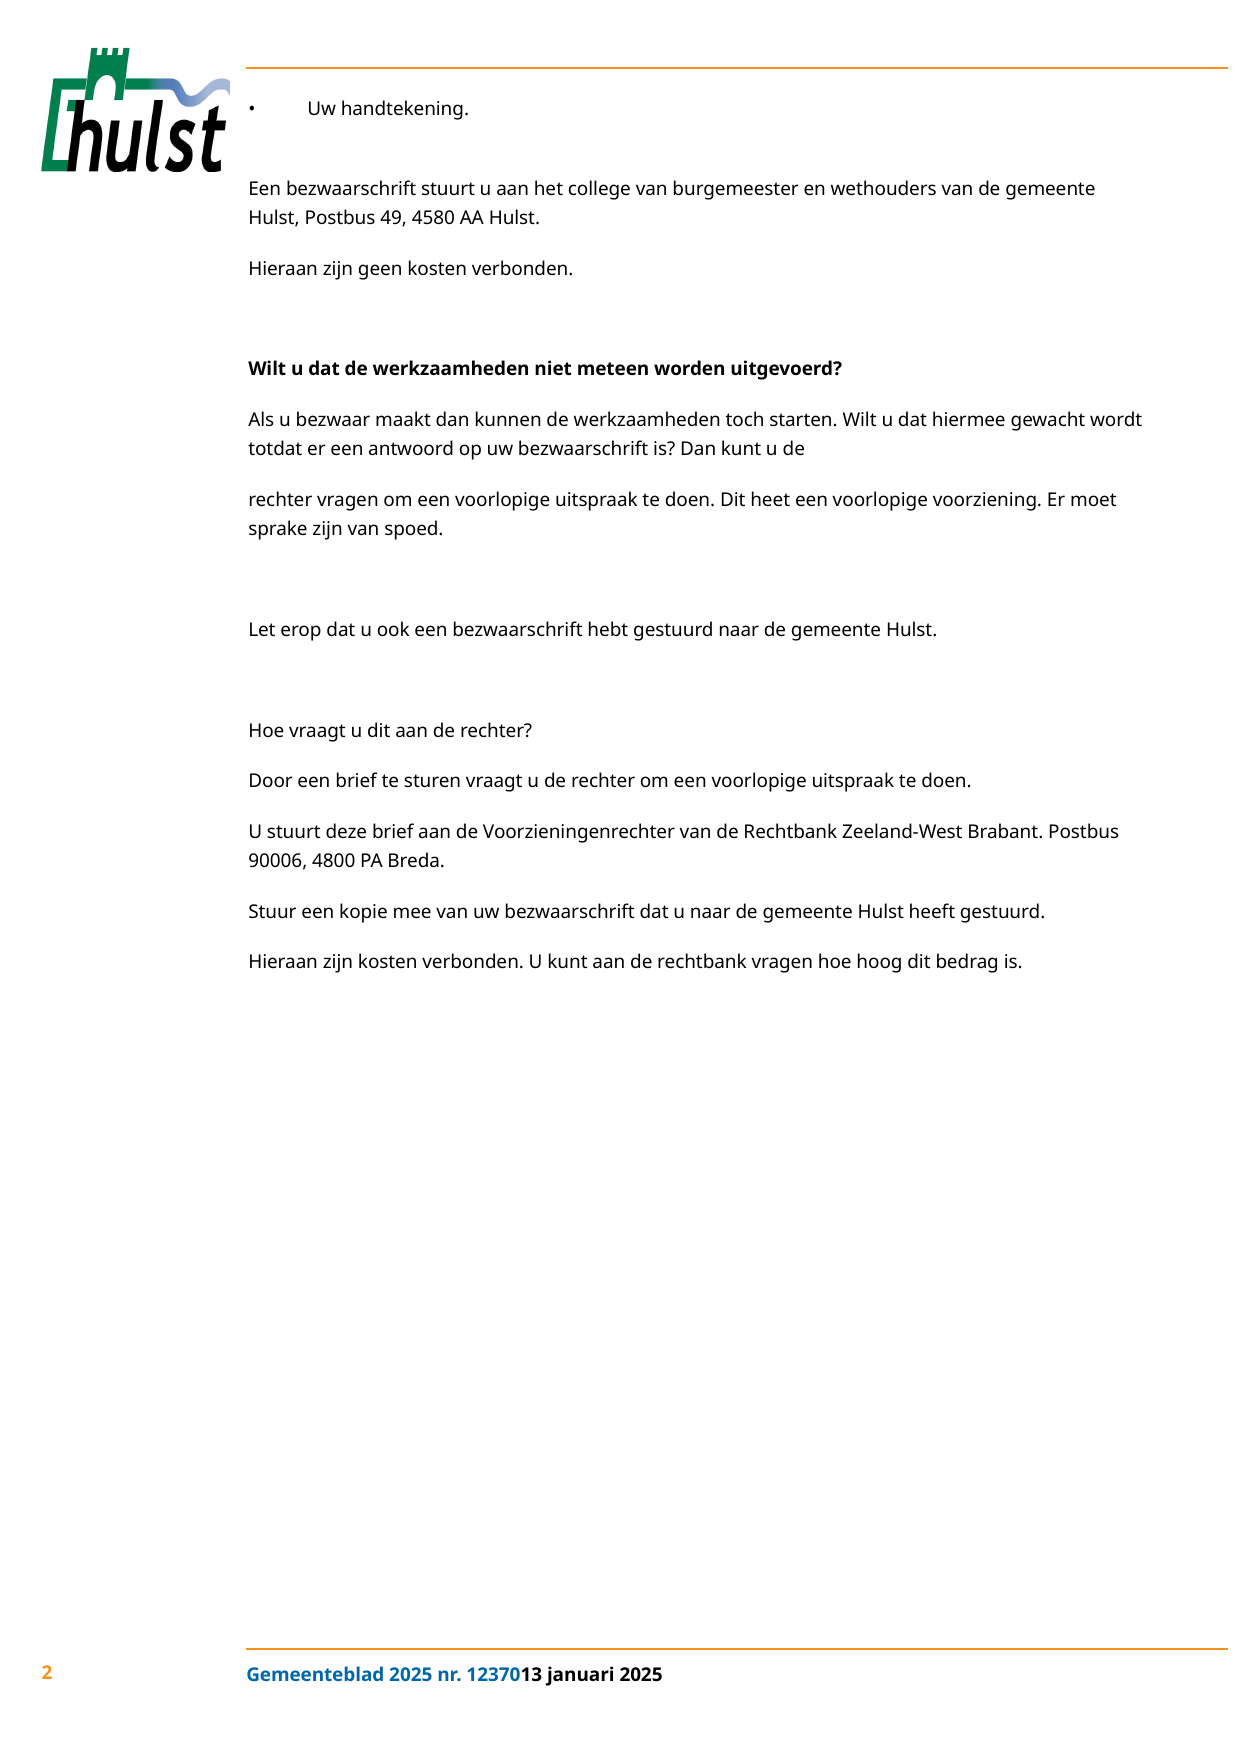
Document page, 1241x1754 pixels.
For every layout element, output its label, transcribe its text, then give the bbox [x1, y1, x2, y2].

text U stuurt deze brief aan de Voorzieningenrechter van de Rechtbank Zeeland-West Brabant. Postbus 90006, 4800 PA Breda. [248, 818, 1152, 873]
text Wilt u dat de werkzaamheden niet meteen worden uitgevoerd? [248, 356, 1152, 381]
text Door een brief te sturen vraagt u de rechter om een voorlopige uitspraak te doen. [248, 768, 1152, 793]
text rechter vragen om een voorlopige uitspraak te doen. Dit heet een voorlopige voorziening. Er moet sprake zijn van spoed. [248, 486, 1152, 541]
list Uw handtekening. [248, 95, 1152, 121]
text Als u bezwaar maakt dan kunnen de werkzaamheden toch starten. Wilt u dat hiermee gewacht wordt totdat er een antwoord op uw bezwaarschrift is? Dan kunt u de [248, 406, 1152, 461]
text Let erop dat u ook een bezwaarschrift hebt gestuurd naar de gemeente Hulst. [248, 616, 1152, 642]
text Hieraan zijn geen kosten verbonden. [248, 255, 1152, 281]
picture [41, 47, 231, 172]
text Een bezwaarschrift stuurt u aan het college van burgemeester en wethouders van de gemeente Hulst, Postbus 49, 4580 AA Hulst. [248, 175, 1152, 230]
text Hoe vraagt u dit aan de rechter? [248, 717, 1152, 743]
text Stuur een kopie mee van uw bezwaarschrift dat u naar de gemeente Hulst heeft gestuurd. [248, 898, 1152, 924]
text Hieraan zijn kosten verbonden. U kunt aan de rechtbank vragen hoe hoog dit bedrag is. [248, 948, 1152, 974]
